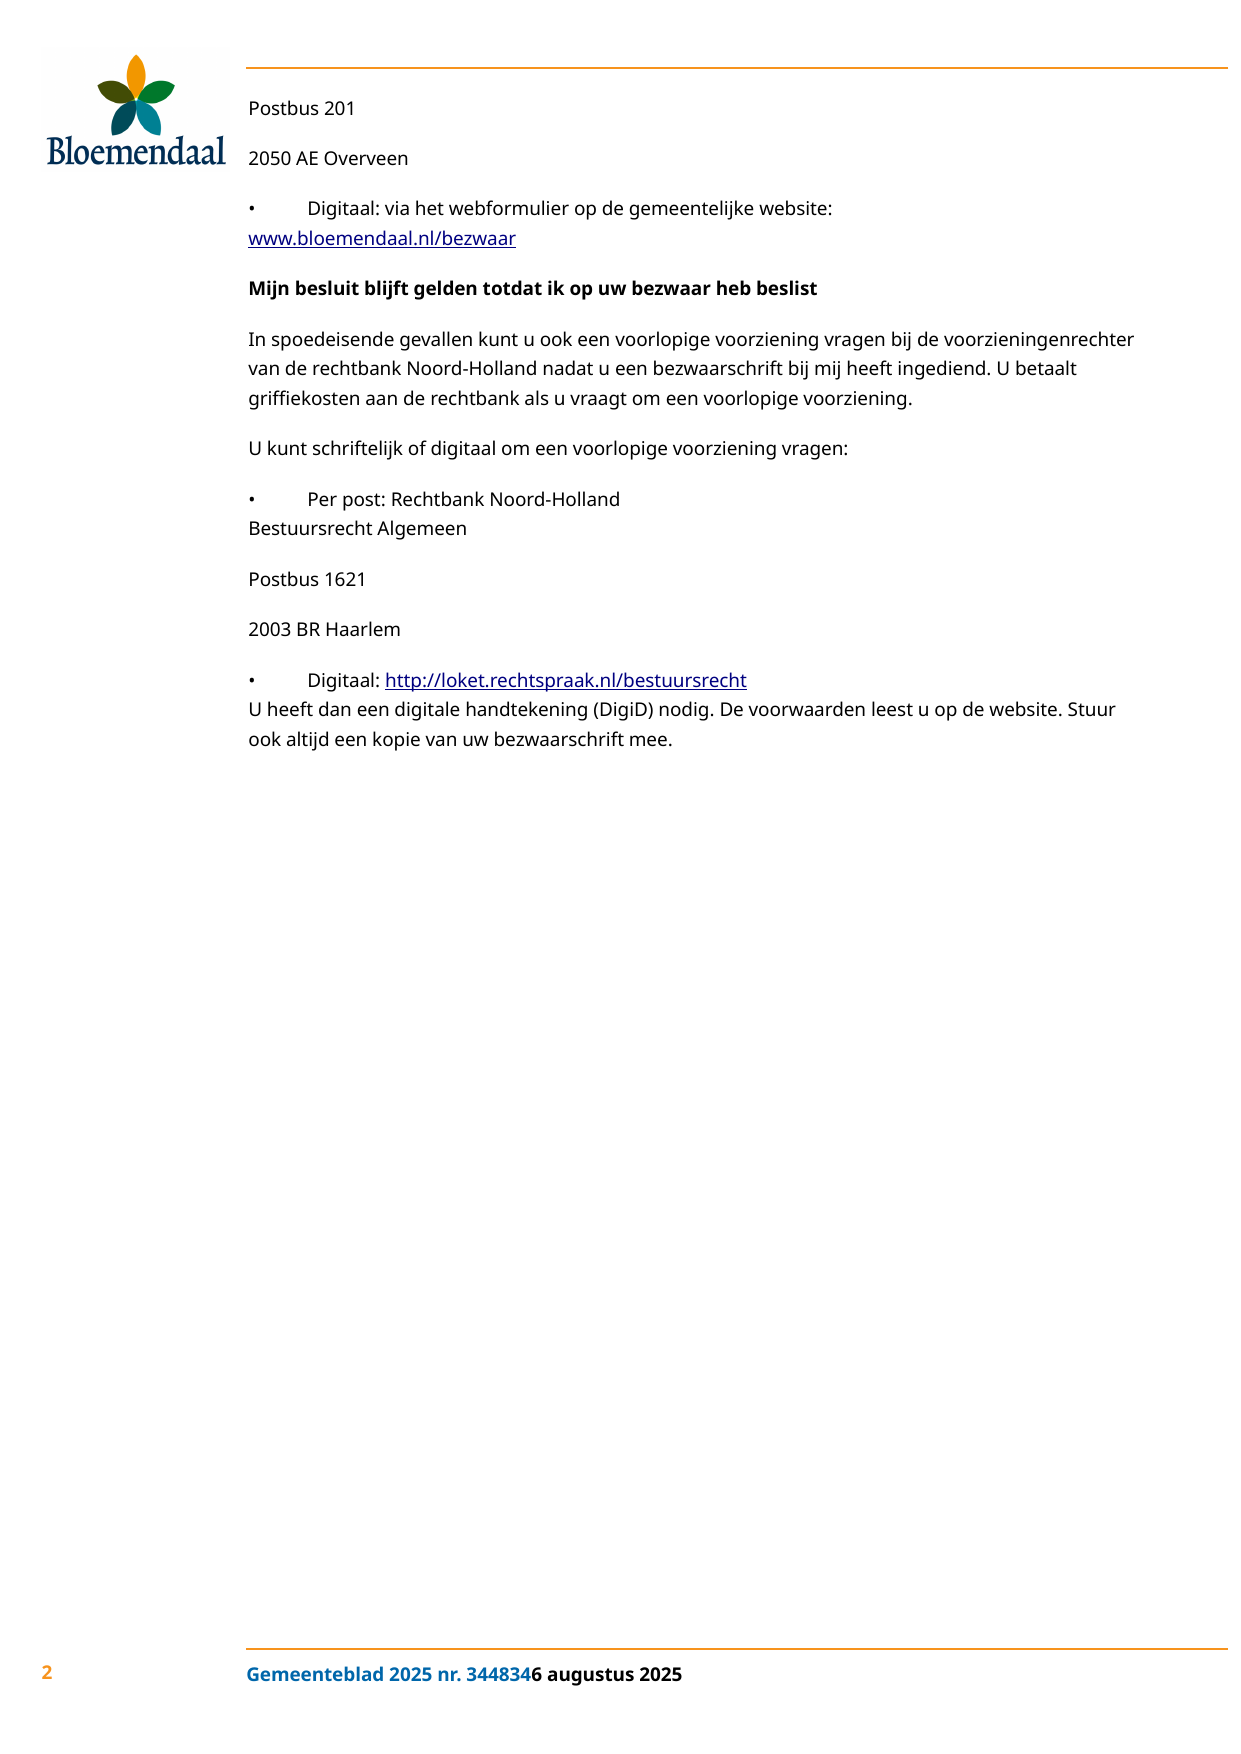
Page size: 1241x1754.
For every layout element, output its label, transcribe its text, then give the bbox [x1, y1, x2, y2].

text 2003 BR Haarlem [248, 616, 1152, 642]
list Per post: Rechtbank Noord-Holland [248, 486, 1152, 512]
text In spoedeisende gevallen kunt u ook een voorlopige voorziening vragen bij de voorzieningenrechter van de rechtbank Noord-Holland nadat u een bezwaarschrift bij mij heeft ingediend. U betaalt griffiekosten aan de rechtbank als u vraagt om een voorlopige voorziening. [248, 326, 1152, 411]
text www.bloemendaal.nl/bezwaar [248, 225, 1152, 251]
text Postbus 201 [248, 95, 1152, 121]
text U heeft dan een digitale handtekening (DigiD) nodig. De voorwaarden leest u op de website. Stuur ook altijd een kopie van uw bezwaarschrift mee. [248, 696, 1152, 752]
text Bestuursrecht Algemeen [248, 516, 1152, 541]
list Digitaal: http://loket.rechtspraak.nl/bestuursrecht [248, 667, 1152, 693]
list Digitaal: via het webformulier op de gemeentelijke website: [248, 196, 1152, 221]
text 2050 AE Overveen [248, 145, 1152, 171]
text U kunt schriftelijk of digitaal om een voorlopige voorziening vragen: [248, 436, 1152, 461]
picture [41, 47, 231, 172]
text Postbus 1621 [248, 566, 1152, 592]
text Mijn besluit blijft gelden totdat ik op uw bezwaar heb beslist [248, 276, 1152, 301]
